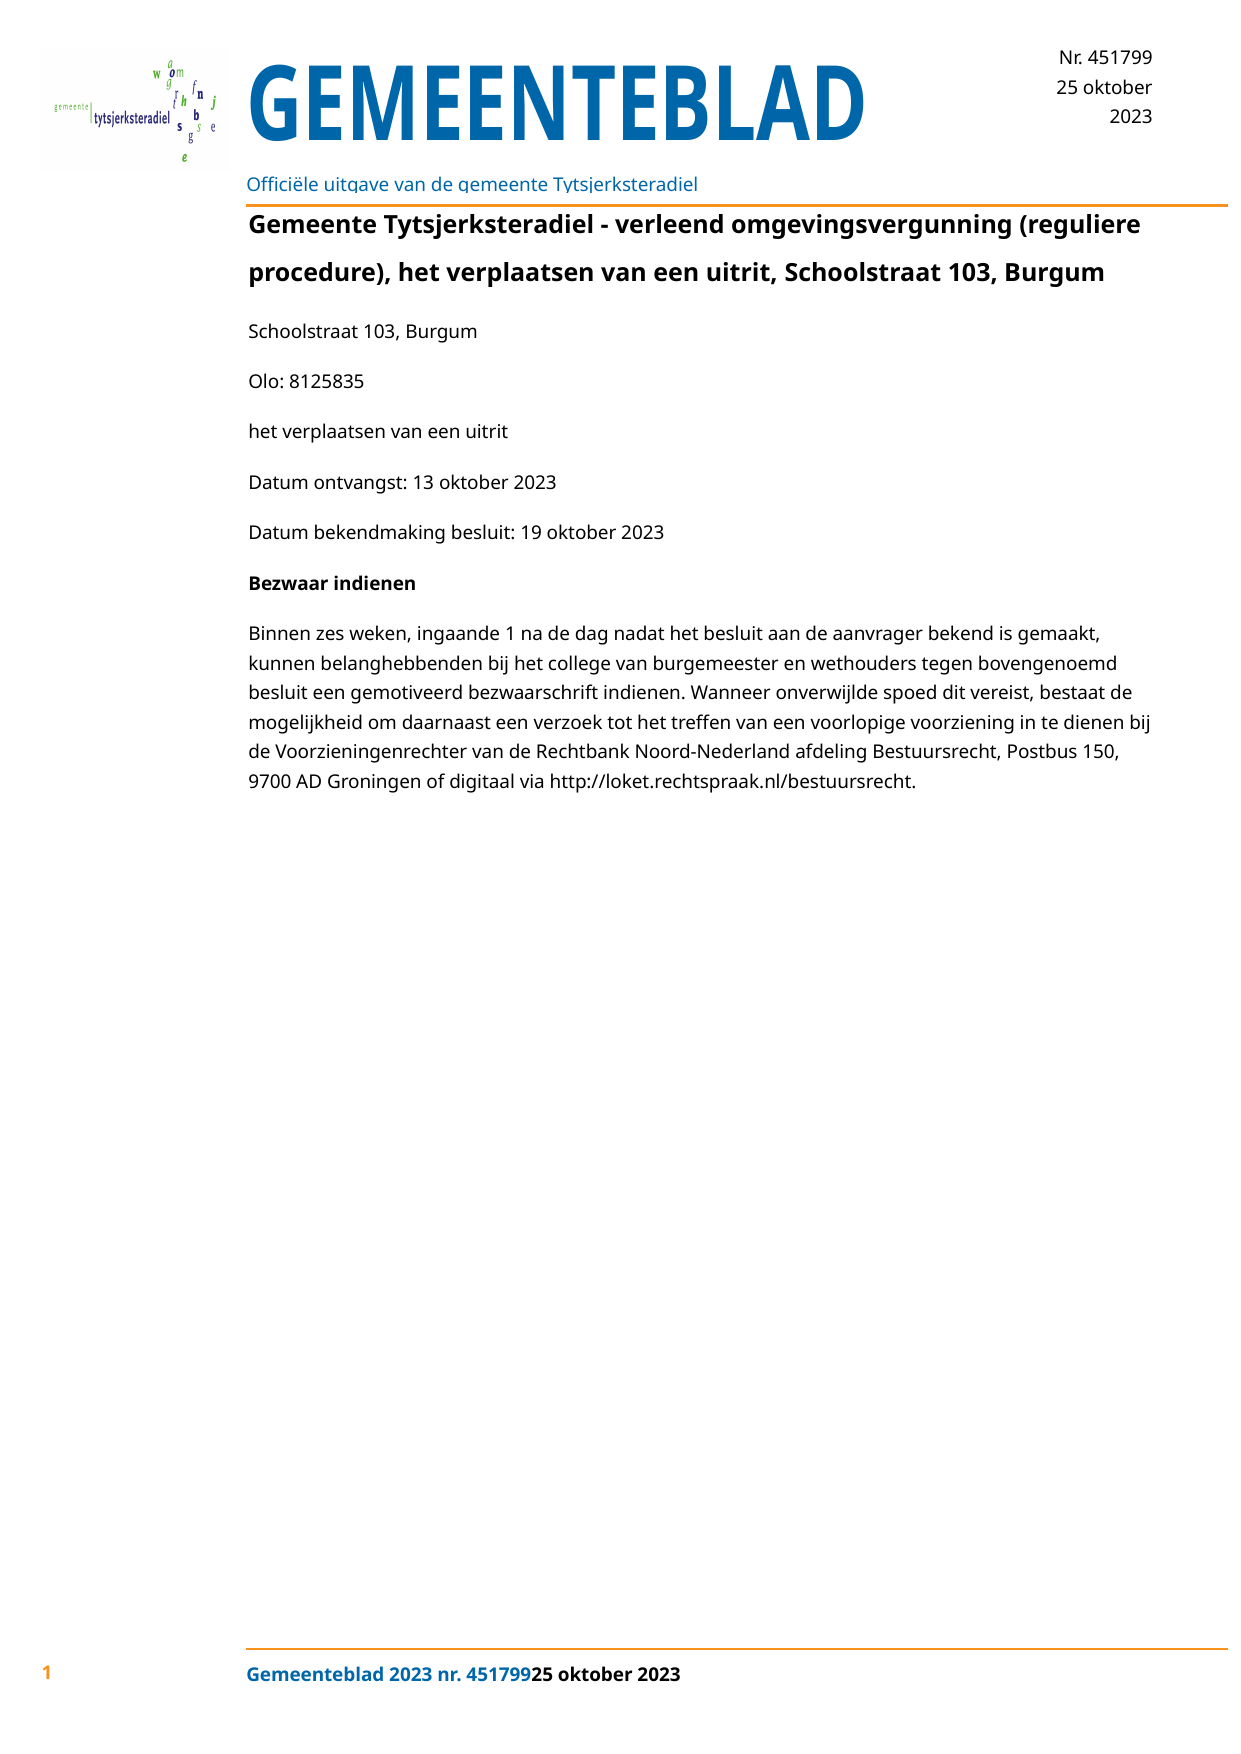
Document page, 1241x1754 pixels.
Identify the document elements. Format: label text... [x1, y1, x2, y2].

text Binnen zes weken, ingaande 1 na de dag nadat het besluit aan de aanvrager bekend is gemaakt, kunnen belanghebbenden bij het college van burgemeester en wethouders tegen bovengenoemd besluit een gemotiveerd bezwaarschrift indienen. Wanneer onverwijlde spoed dit vereist, bestaat de mogelijkheid om daarnaast een verzoek tot het treffen van een voorlopige voorziening in te dienen bij de Voorzieningenrechter van de Rechtbank Noord-Nederland afdeling Bestuursrecht, Postbus 150, 9700 AD Groningen of digitaal via http://loket.rechtspraak.nl/bestuursrecht. [248, 620, 1152, 794]
text Gemeente Tytsjerksteradiel - verleend omgevingsvergunning (reguliere procedure), het verplaatsen van een uitrit, Schoolstraat 103, Burgum [248, 207, 1152, 288]
text Datum ontvangst: 13 oktober 2023 [248, 469, 1152, 495]
text het verplaatsen van een uitrit [248, 419, 1152, 444]
picture [41, 47, 231, 172]
text Olo: 8125835 [248, 368, 1152, 394]
text Schoolstraat 103, Burgum [248, 318, 1152, 344]
text Datum bekendmaking besluit: 19 oktober 2023 [248, 519, 1152, 545]
text Bezwaar indienen [248, 570, 1152, 596]
